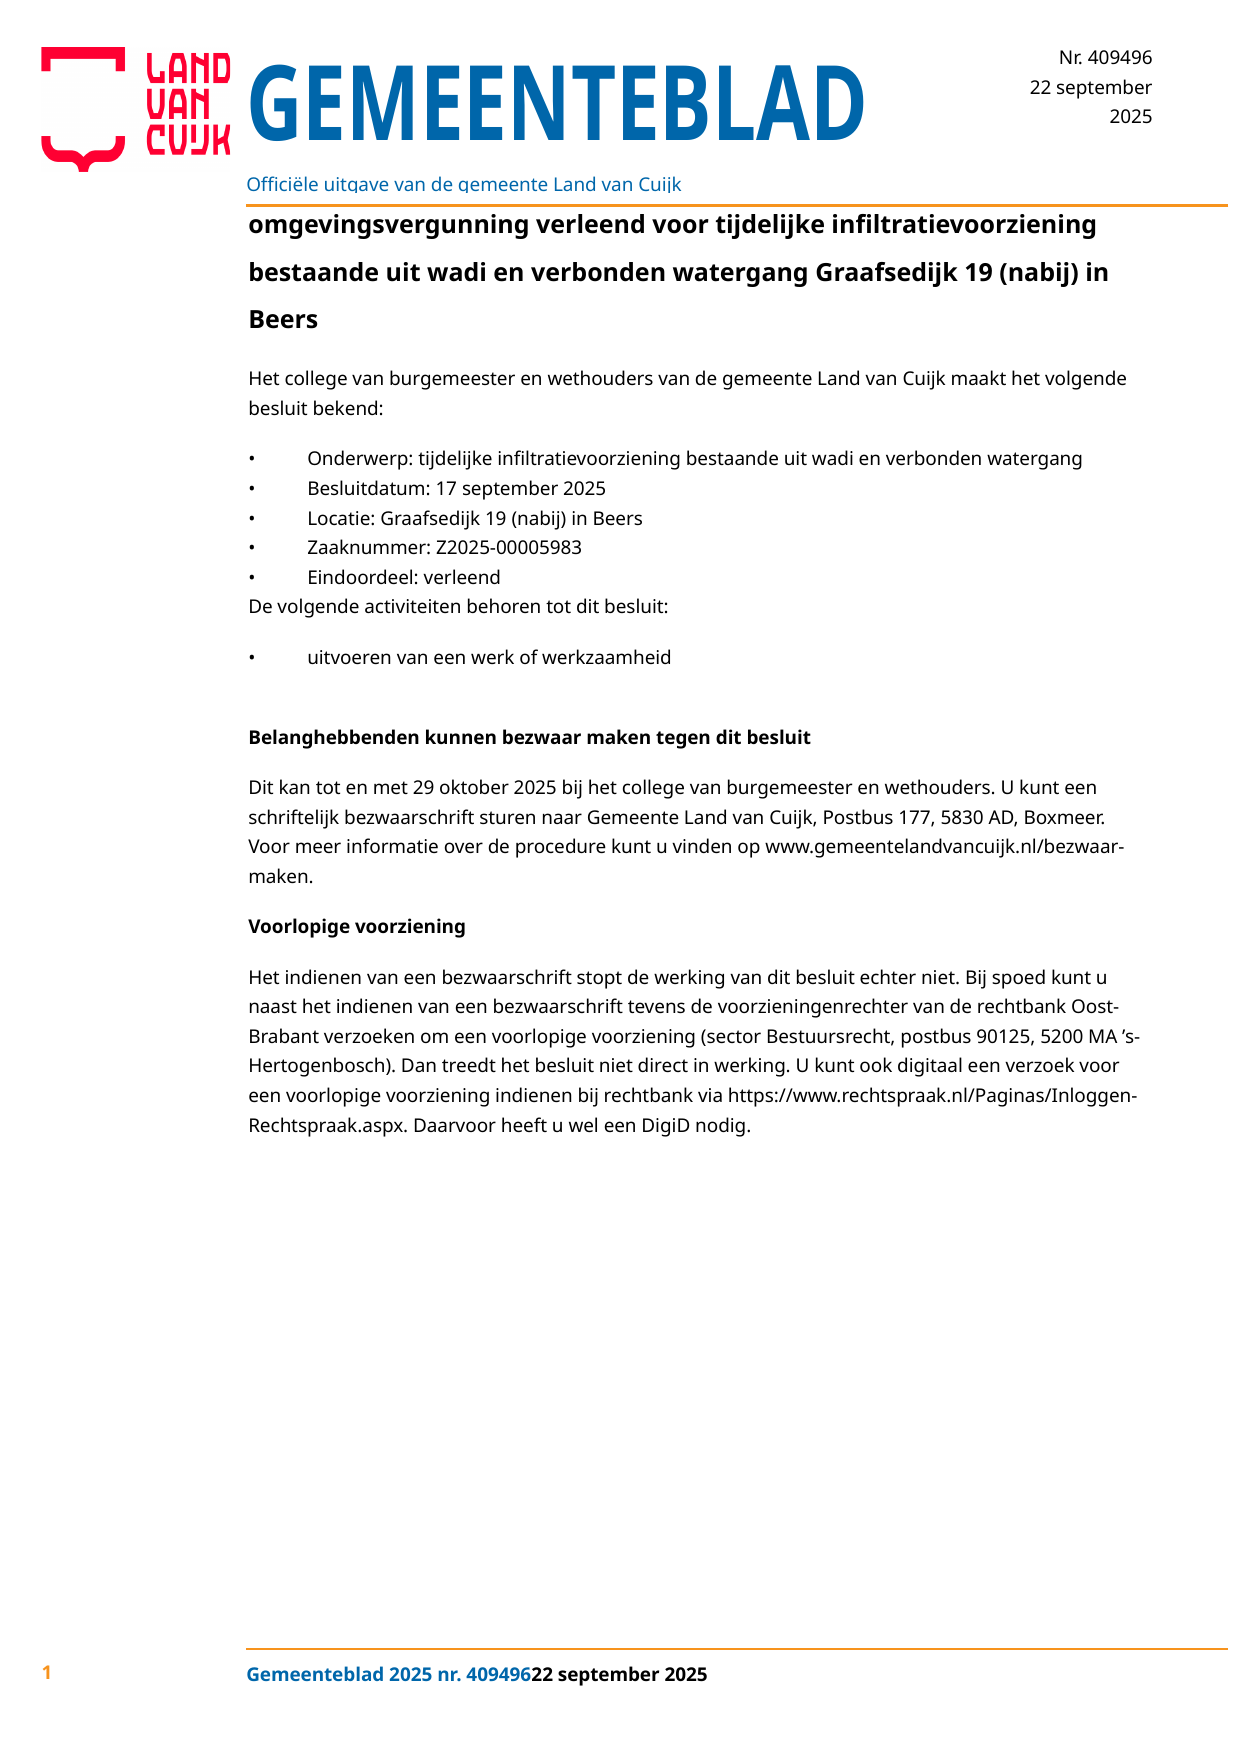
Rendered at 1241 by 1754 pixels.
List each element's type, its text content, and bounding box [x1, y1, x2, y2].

text De volgende activiteiten behoren tot dit besluit: [248, 593, 1152, 619]
list Zaaknummer: Z2025-00005983 [248, 534, 1152, 560]
picture [41, 47, 231, 172]
text Dit kan tot en met 29 oktober 2025 bij het college van burgemeester en wethouders. U kunt een schriftelijk bezwaarschrift sturen naar Gemeente Land van Cuijk, Postbus 177, 5830 AD, Boxmeer. Voor meer informatie over de procedure kunt u vinden op www.gemeentelandvancuijk.nl/bezwaar-maken. [248, 774, 1152, 889]
list uitvoeren van een werk of werkzaamheid [248, 644, 1152, 669]
list Besluitdatum: 17 september 2025 [248, 475, 1152, 501]
text Het college van burgemeester en wethouders van de gemeente Land van Cuijk maakt het volgende besluit bekend: [248, 366, 1152, 421]
text omgevingsvergunning verleend voor tijdelijke infiltratievoorziening bestaande uit wadi en verbonden watergang Graafsedijk 19 (nabij) in Beers [248, 207, 1152, 336]
list Locatie: Graafsedijk 19 (nabij) in Beers [248, 505, 1152, 530]
text Voorlopige voorziening [248, 913, 1152, 939]
text Het indienen van een bezwaarschrift stopt de werking van dit besluit echter niet. Bij spoed kunt u naast het indienen van een bezwaarschrift tevens de voorzieningenrechter van de rechtbank Oost-Brabant verzoeken om een voorlopige voorziening (sector Bestuursrecht, postbus 90125, 5200 MA ’s-Hertogenbosch). Dan treedt het besluit niet direct in werking. U kunt ook digitaal een verzoek voor een voorlopige voorziening indienen bij rechtbank via https://www.rechtspraak.nl/Paginas/Inloggen-Rechtspraak.aspx. Daarvoor heeft u wel een DigiD nodig. [248, 964, 1152, 1137]
list Eindoordeel: verleend [248, 564, 1152, 589]
list Onderwerp: tijdelijke infiltratievoorziening bestaande uit wadi en verbonden watergang [248, 446, 1152, 471]
text Belanghebbenden kunnen bezwaar maken tegen dit besluit [248, 724, 1152, 749]
